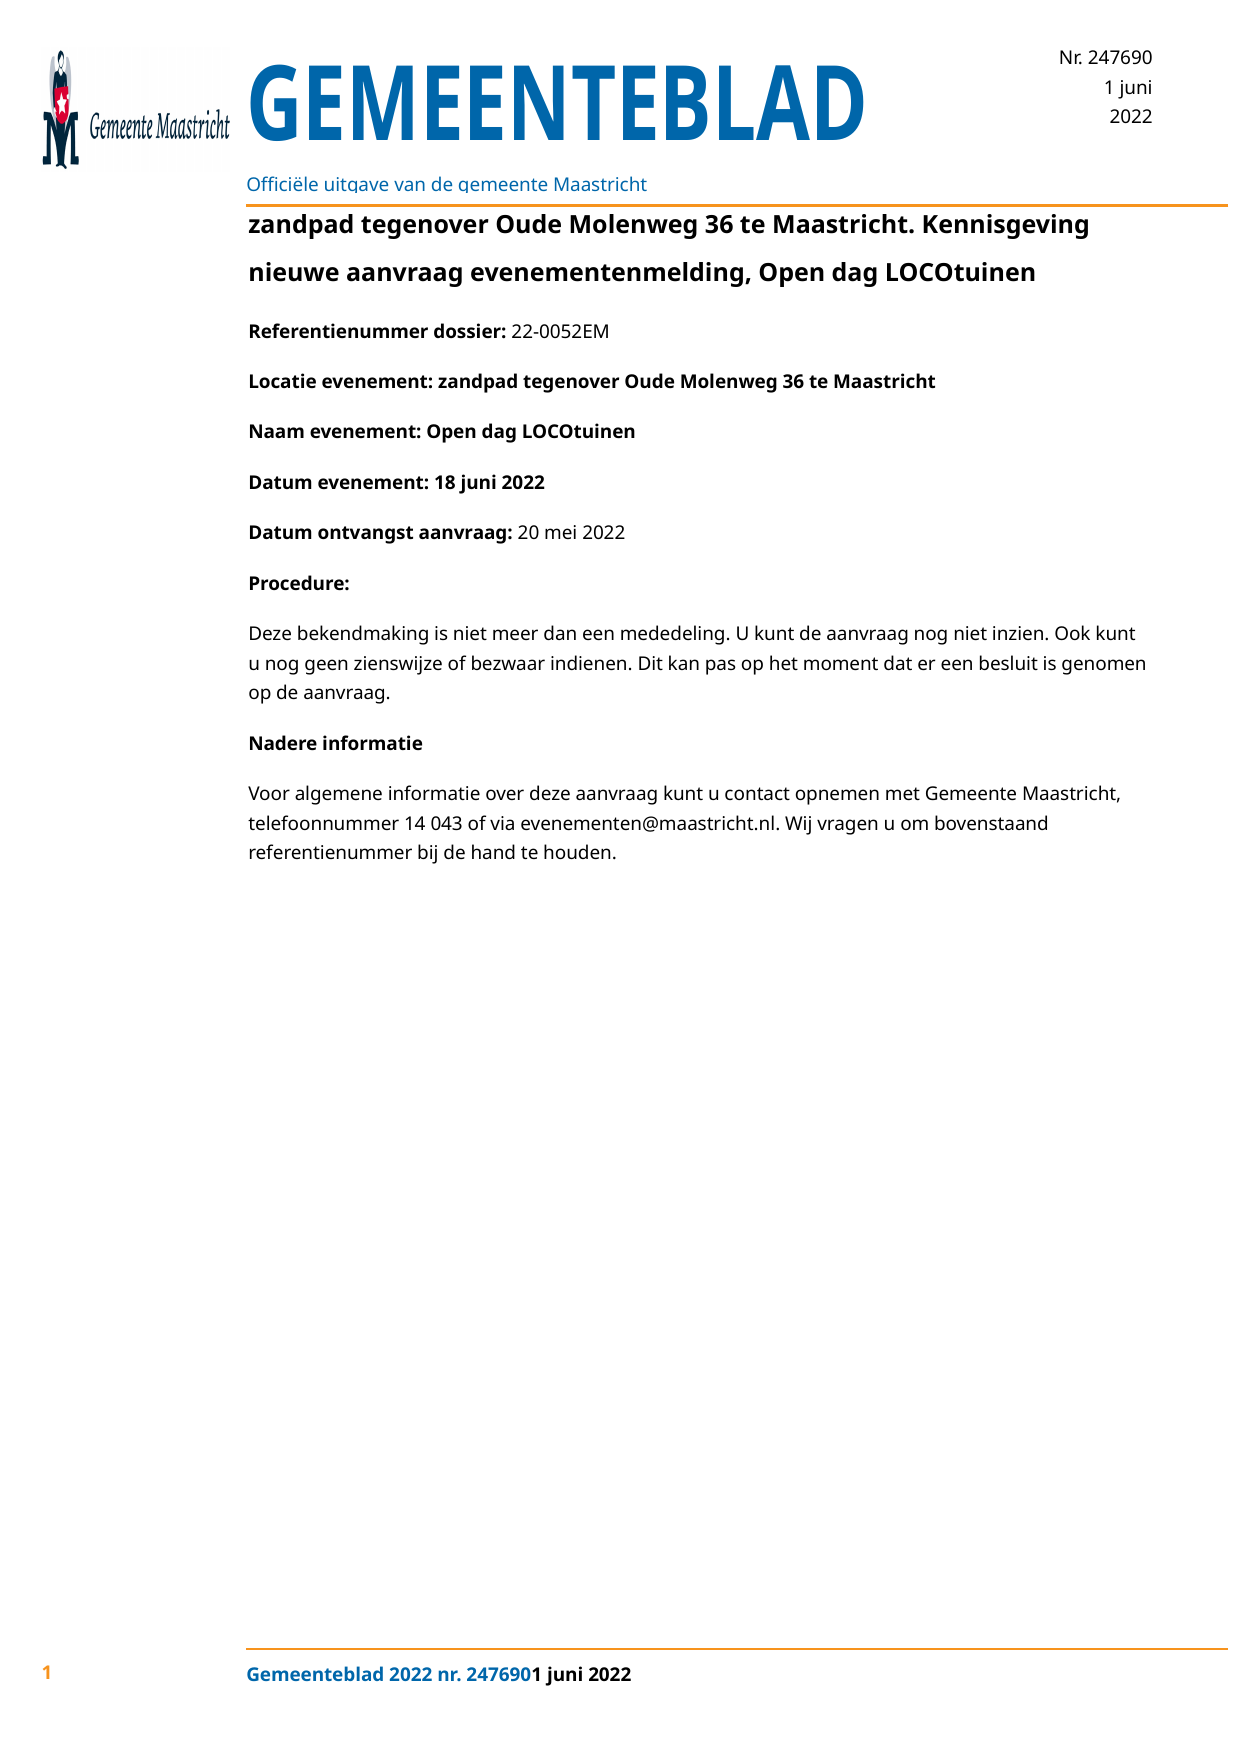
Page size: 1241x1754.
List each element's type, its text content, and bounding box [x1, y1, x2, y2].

text Locatie evenement: zandpad tegenover Oude Molenweg 36 te Maastricht [248, 368, 1152, 394]
text Datum evenement: 18 juni 2022 [248, 469, 1152, 495]
picture [41, 47, 231, 172]
text Voor algemene informatie over deze aanvraag kunt u contact opnemen met Gemeente Maastricht, telefoonnummer 14 043 of via evenementen@maastricht.nl. Wij vragen u om bovenstaand referentienummer bij de hand te houden. [248, 780, 1152, 865]
text Naam evenement: Open dag LOCOtuinen [248, 419, 1152, 444]
text zandpad tegenover Oude Molenweg 36 te Maastricht. Kennisgeving nieuwe aanvraag evenementenmelding, Open dag LOCOtuinen [248, 207, 1152, 288]
text Procedure: [248, 570, 1152, 596]
text Deze bekendmaking is niet meer dan een mededeling. U kunt de aanvraag nog niet inzien. Ook kunt u nog geen zienswijze of bezwaar indienen. Dit kan pas op het moment dat er een besluit is genomen op de aanvraag. [248, 620, 1152, 705]
text Datum ontvangst aanvraag: 20 mei 2022 [248, 519, 1152, 545]
text Referentienummer dossier: 22-0052EM [248, 318, 1152, 344]
text Nadere informatie [248, 730, 1152, 756]
